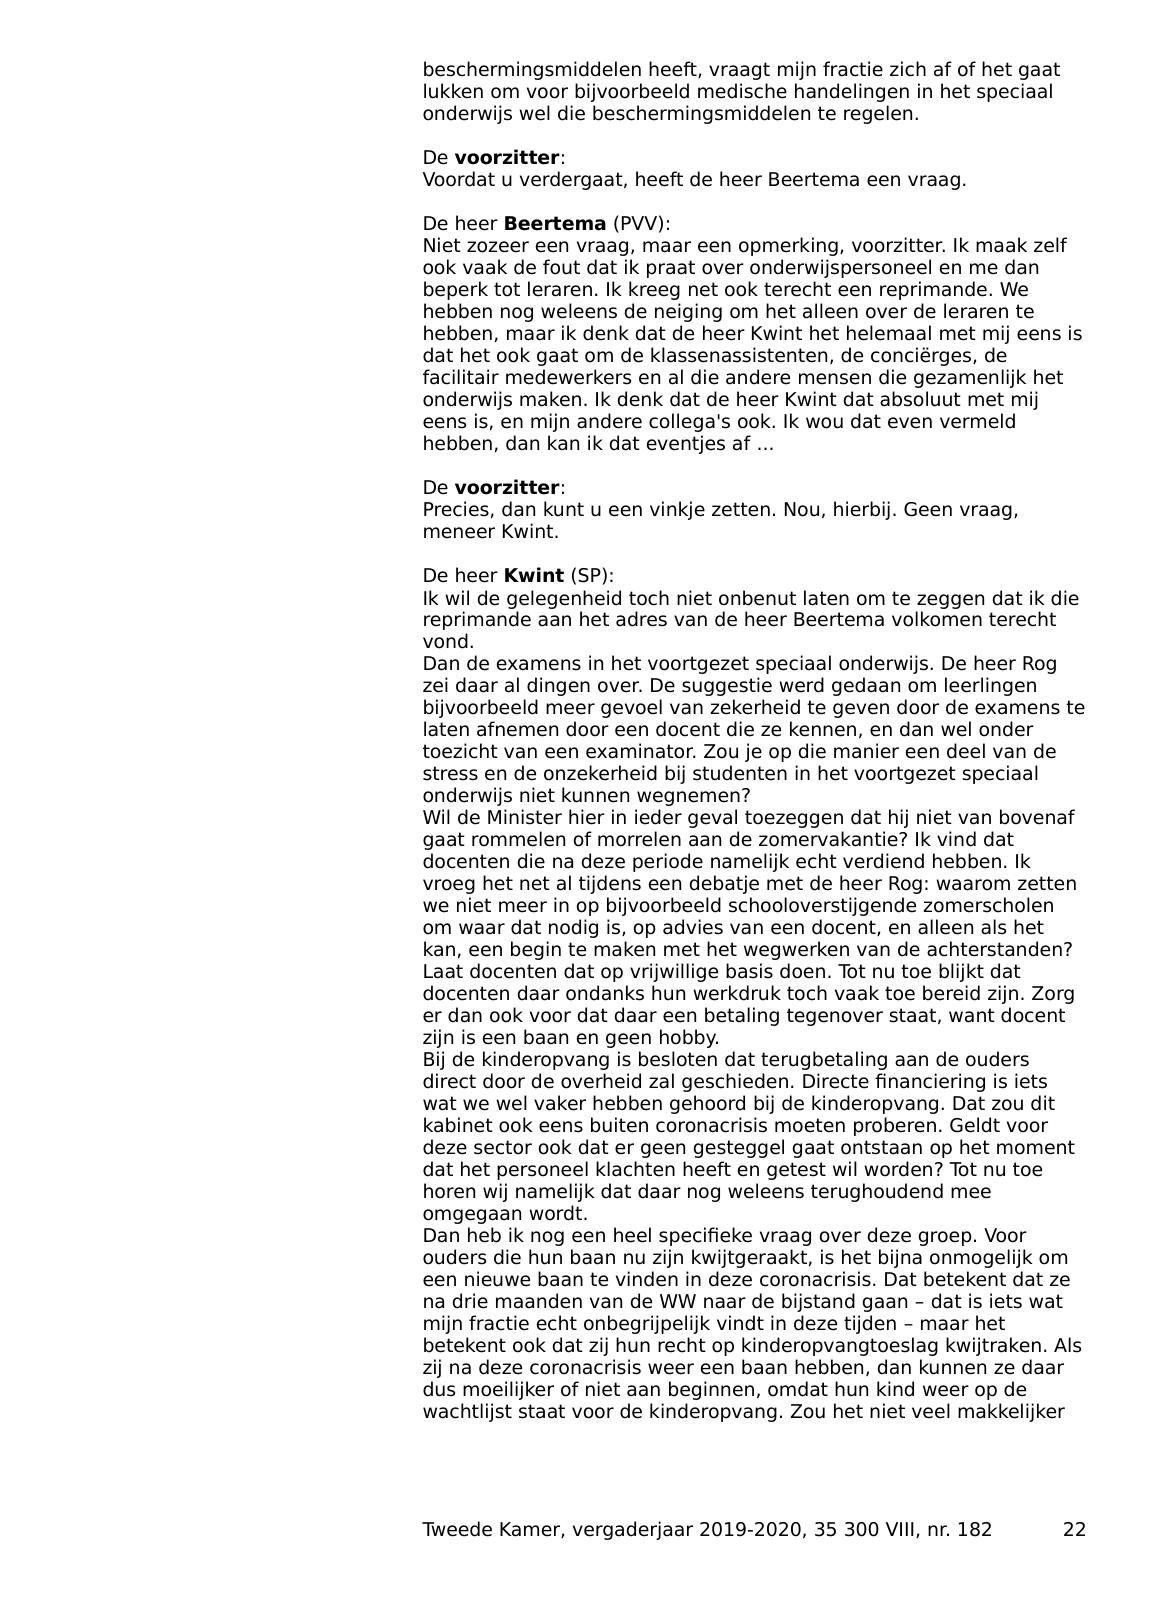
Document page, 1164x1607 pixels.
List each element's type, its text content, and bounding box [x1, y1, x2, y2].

text De heer Kwint (SP): [422, 565, 1087, 587]
text beschermingsmiddelen heeft, vraagt mijn fractie zich af of het gaat lukken om voor bijvoorbeeld medische handelingen in het speciaal onderwijs wel die beschermingsmiddelen te regelen. [422, 59, 1087, 125]
text Dan de examens in het voortgezet speciaal onderwijs. De heer Rog zei daar al dingen over. De suggestie werd gedaan om leerlingen bijvoorbeeld meer gevoel van zekerheid te geven door de examens te laten afnemen door een docent die ze kennen, en dan wel onder toezicht van een examinator. Zou je op die manier een deel van de stress en de onzekerheid bij studenten in het voortgezet speciaal onderwijs niet kunnen wegnemen? [422, 653, 1087, 807]
text Ik wil de gelegenheid toch niet onbenut laten om te zeggen dat ik die reprimande aan het adres van de heer Beertema volkomen terecht vond. [422, 587, 1087, 653]
text Voordat u verdergaat, heeft de heer Beertema een vraag. [422, 169, 1087, 191]
text Dan heb ik nog een heel specifieke vraag over deze groep. Voor ouders die hun baan nu zijn kwijtgeraakt, is het bijna onmogelijk om een nieuwe baan te vinden in deze coronacrisis. Dat betekent dat ze na drie maanden van de WW naar de bijstand gaan – dat is iets wat mijn fractie echt onbegrijpelijk vindt in deze tijden – maar het betekent ook dat zij hun recht op kinderopvangtoeslag kwijtraken. Als zij na deze coronacrisis weer een baan hebben, dan kunnen ze daar dus moeilijker of niet aan beginnen, omdat hun kind weer op de wachtlijst staat voor de kinderopvang. Zou het niet veel makkelijker [422, 1225, 1087, 1423]
text De voorzitter: [422, 477, 1087, 499]
text Precies, dan kunt u een vinkje zetten. Nou, hierbij. Geen vraag, meneer Kwint. [422, 499, 1087, 543]
text Bij de kinderopvang is besloten dat terugbetaling aan de ouders direct door de overheid zal geschieden. Directe financiering is iets wat we wel vaker hebben gehoord bij de kinderopvang. Dat zou dit kabinet ook eens buiten coronacrisis moeten proberen. Geldt voor deze sector ook dat er geen gesteggel gaat ontstaan op het moment dat het personeel klachten heeft en getest wil worden? Tot nu toe horen wij namelijk dat daar nog weleens terughoudend mee omgegaan wordt. [422, 1049, 1087, 1225]
text Niet zozeer een vraag, maar een opmerking, voorzitter. Ik maak zelf ook vaak de fout dat ik praat over onderwijspersoneel en me dan beperk tot leraren. Ik kreeg net ook terecht een reprimande. We hebben nog weleens de neiging om het alleen over de leraren te hebben, maar ik denk dat de heer Kwint het helemaal met mij eens is dat het ook gaat om de klassenassistenten, de conciërges, de facilitair medewerkers en al die andere mensen die gezamenlijk het onderwijs maken. Ik denk dat de heer Kwint dat absoluut met mij eens is, en mijn andere collega's ook. Ik wou dat even vermeld hebben, dan kan ik dat eventjes af ... [422, 235, 1087, 455]
text De heer Beertema (PVV): [422, 213, 1087, 235]
text Wil de Minister hier in ieder geval toezeggen dat hij niet van bovenaf gaat rommelen of morrelen aan de zomervakantie? Ik vind dat docenten die na deze periode namelijk echt verdiend hebben. Ik vroeg het net al tijdens een debatje met de heer Rog: waarom zetten we niet meer in op bijvoorbeeld schooloverstijgende zomerscholen om waar dat nodig is, op advies van een docent, en alleen als het kan, een begin te maken met het wegwerken van de achterstanden? Laat docenten dat op vrijwillige basis doen. Tot nu toe blijkt dat docenten daar ondanks hun werkdruk toch vaak toe bereid zijn. Zorg er dan ook voor dat daar een betaling tegenover staat, want docent zijn is een baan en geen hobby. [422, 807, 1087, 1049]
text De voorzitter: [422, 147, 1087, 169]
